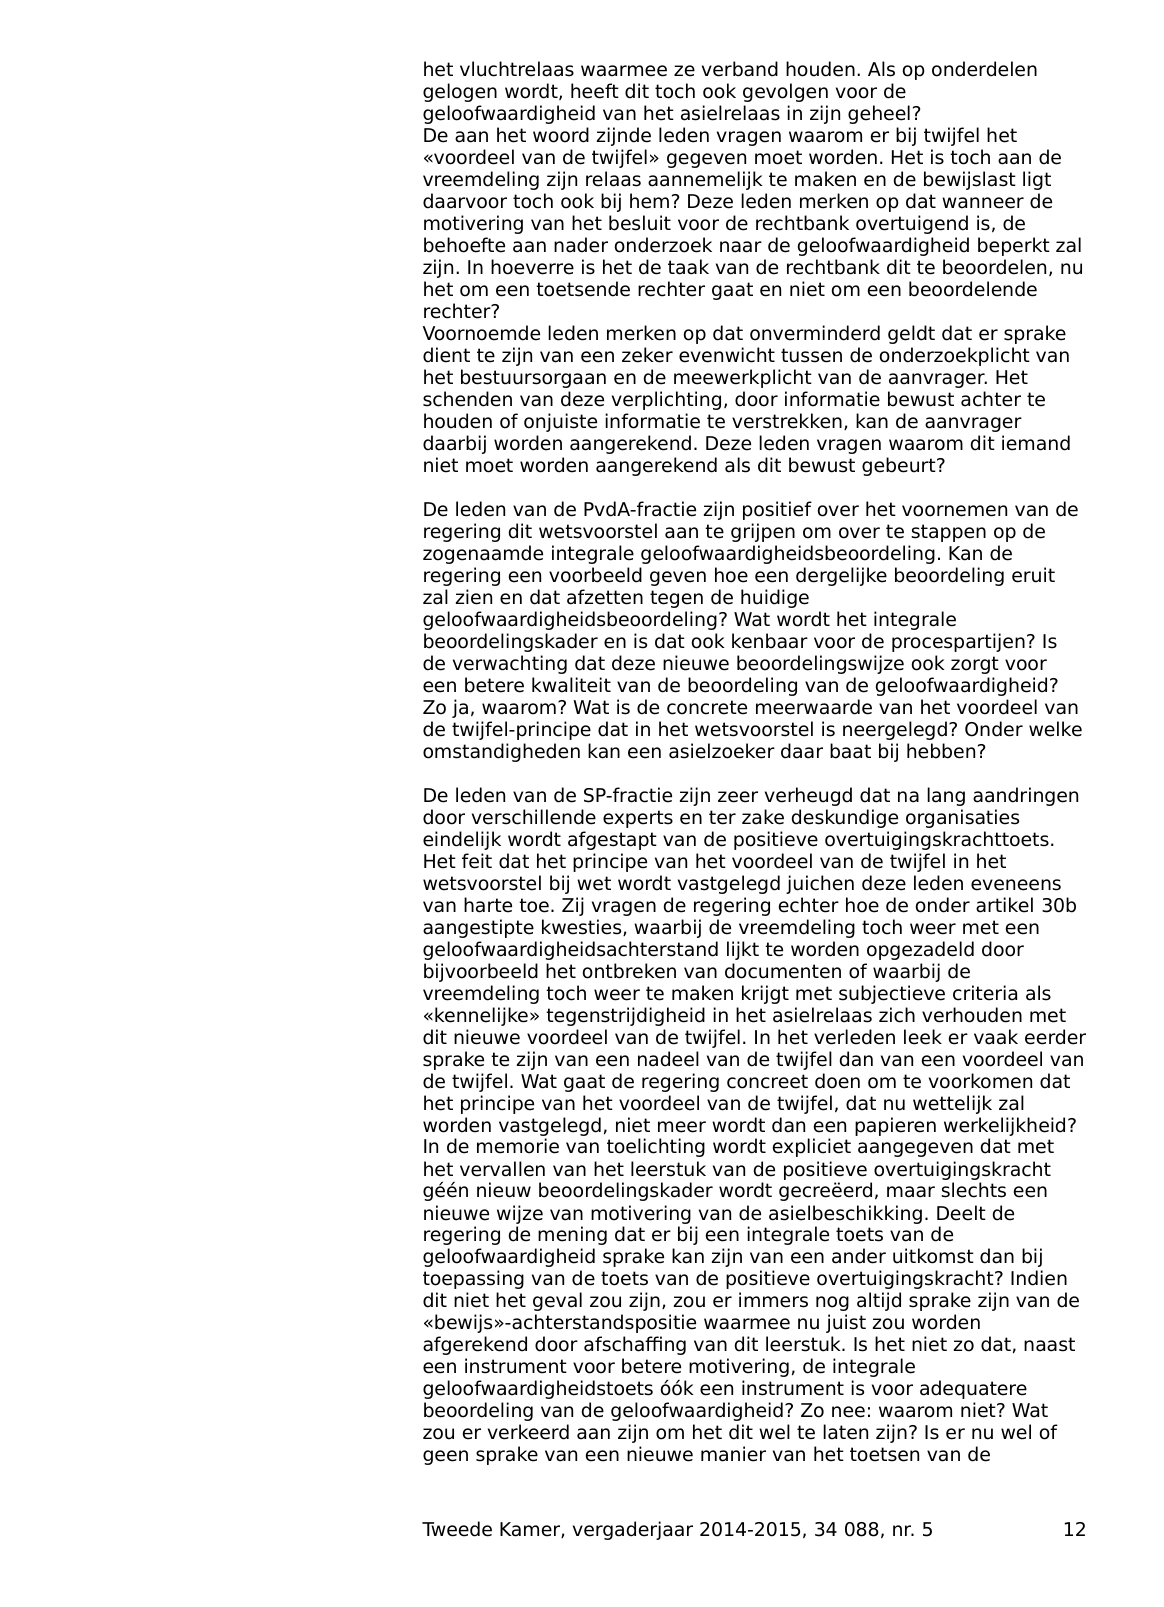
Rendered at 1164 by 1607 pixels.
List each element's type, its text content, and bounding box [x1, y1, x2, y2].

text het vluchtrelaas waarmee ze verband houden. Als op onderdelen gelogen wordt, heeft dit toch ook gevolgen voor de geloofwaardigheid van het asielrelaas in zijn geheel? [422, 59, 1087, 125]
text De aan het woord zijnde leden vragen waarom er bij twijfel het «voordeel van de twijfel» gegeven moet worden. Het is toch aan de vreemdeling zijn relaas aannemelijk te maken en de bewijslast ligt daarvoor toch ook bij hem? Deze leden merken op dat wanneer de motivering van het besluit voor de rechtbank overtuigend is, de behoefte aan nader onderzoek naar de geloofwaardigheid beperkt zal zijn. In hoeverre is het de taak van de rechtbank dit te beoordelen, nu het om een toetsende rechter gaat en niet om een beoordelende rechter? [422, 125, 1087, 323]
text Voornoemde leden merken op dat onverminderd geldt dat er sprake dient te zijn van een zeker evenwicht tussen de onderzoekplicht van het bestuursorgaan en de meewerkplicht van de aanvrager. Het schenden van deze verplichting, door informatie bewust achter te houden of onjuiste informatie te verstrekken, kan de aanvrager daarbij worden aangerekend. Deze leden vragen waarom dit iemand niet moet worden aangerekend als dit bewust gebeurt? [422, 323, 1087, 477]
text De leden van de PvdA-fractie zijn positief over het voornemen van de regering dit wetsvoorstel aan te grijpen om over te stappen op de zogenaamde integrale geloofwaardigheidsbeoordeling. Kan de regering een voorbeeld geven hoe een dergelijke beoordeling eruit zal zien en dat afzetten tegen de huidige geloofwaardigheidsbeoordeling? Wat wordt het integrale beoordelingskader en is dat ook kenbaar voor de procespartijen? Is de verwachting dat deze nieuwe beoordelingswijze ook zorgt voor een betere kwaliteit van de beoordeling van de geloofwaardigheid? Zo ja, waarom? Wat is de concrete meerwaarde van het voordeel van de twijfel-principe dat in het wetsvoorstel is neergelegd? Onder welke omstandigheden kan een asielzoeker daar baat bij hebben? [422, 499, 1087, 763]
text De leden van de SP-fractie zijn zeer verheugd dat na lang aandringen door verschillende experts en ter zake deskundige organisaties eindelijk wordt afgestapt van de positieve overtuigingskrachttoets. Het feit dat het principe van het voordeel van de twijfel in het wetsvoorstel bij wet wordt vastgelegd juichen deze leden eveneens van harte toe. Zij vragen de regering echter hoe de onder artikel 30b aangestipte kwesties, waarbij de vreemdeling toch weer met een geloofwaardigheidsachterstand lijkt te worden opgezadeld door bijvoorbeeld het ontbreken van documenten of waarbij de vreemdeling toch weer te maken krijgt met subjectieve criteria als «kennelijke» tegenstrijdigheid in het asielrelaas zich verhouden met dit nieuwe voordeel van de twijfel. In het verleden leek er vaak eerder sprake te zijn van een nadeel van de twijfel dan van een voordeel van de twijfel. Wat gaat de regering concreet doen om te voorkomen dat het principe van het voordeel van de twijfel, dat nu wettelijk zal worden vastgelegd, niet meer wordt dan een papieren werkelijkheid? In de memorie van toelichting wordt expliciet aangegeven dat met het vervallen van het leerstuk van de positieve overtuigingskracht géén nieuw beoordelingskader wordt gecreëerd, maar slechts een nieuwe wijze van motivering van de asielbeschikking. Deelt de regering de mening dat er bij een integrale toets van de geloofwaardigheid sprake kan zijn van een ander uitkomst dan bij toepassing van de toets van de positieve overtuigingskracht? Indien dit niet het geval zou zijn, zou er immers nog altijd sprake zijn van de «bewijs»-achterstandspositie waarmee nu juist zou worden afgerekend door afschaffing van dit leerstuk. Is het niet zo dat, naast een instrument voor betere motivering, de integrale geloofwaardigheidstoets óók een instrument is voor adequatere beoordeling van de geloofwaardigheid? Zo nee: waarom niet? Wat zou er verkeerd aan zijn om het dit wel te laten zijn? Is er nu wel of geen sprake van een nieuwe manier van het toetsen van de [422, 785, 1087, 1466]
